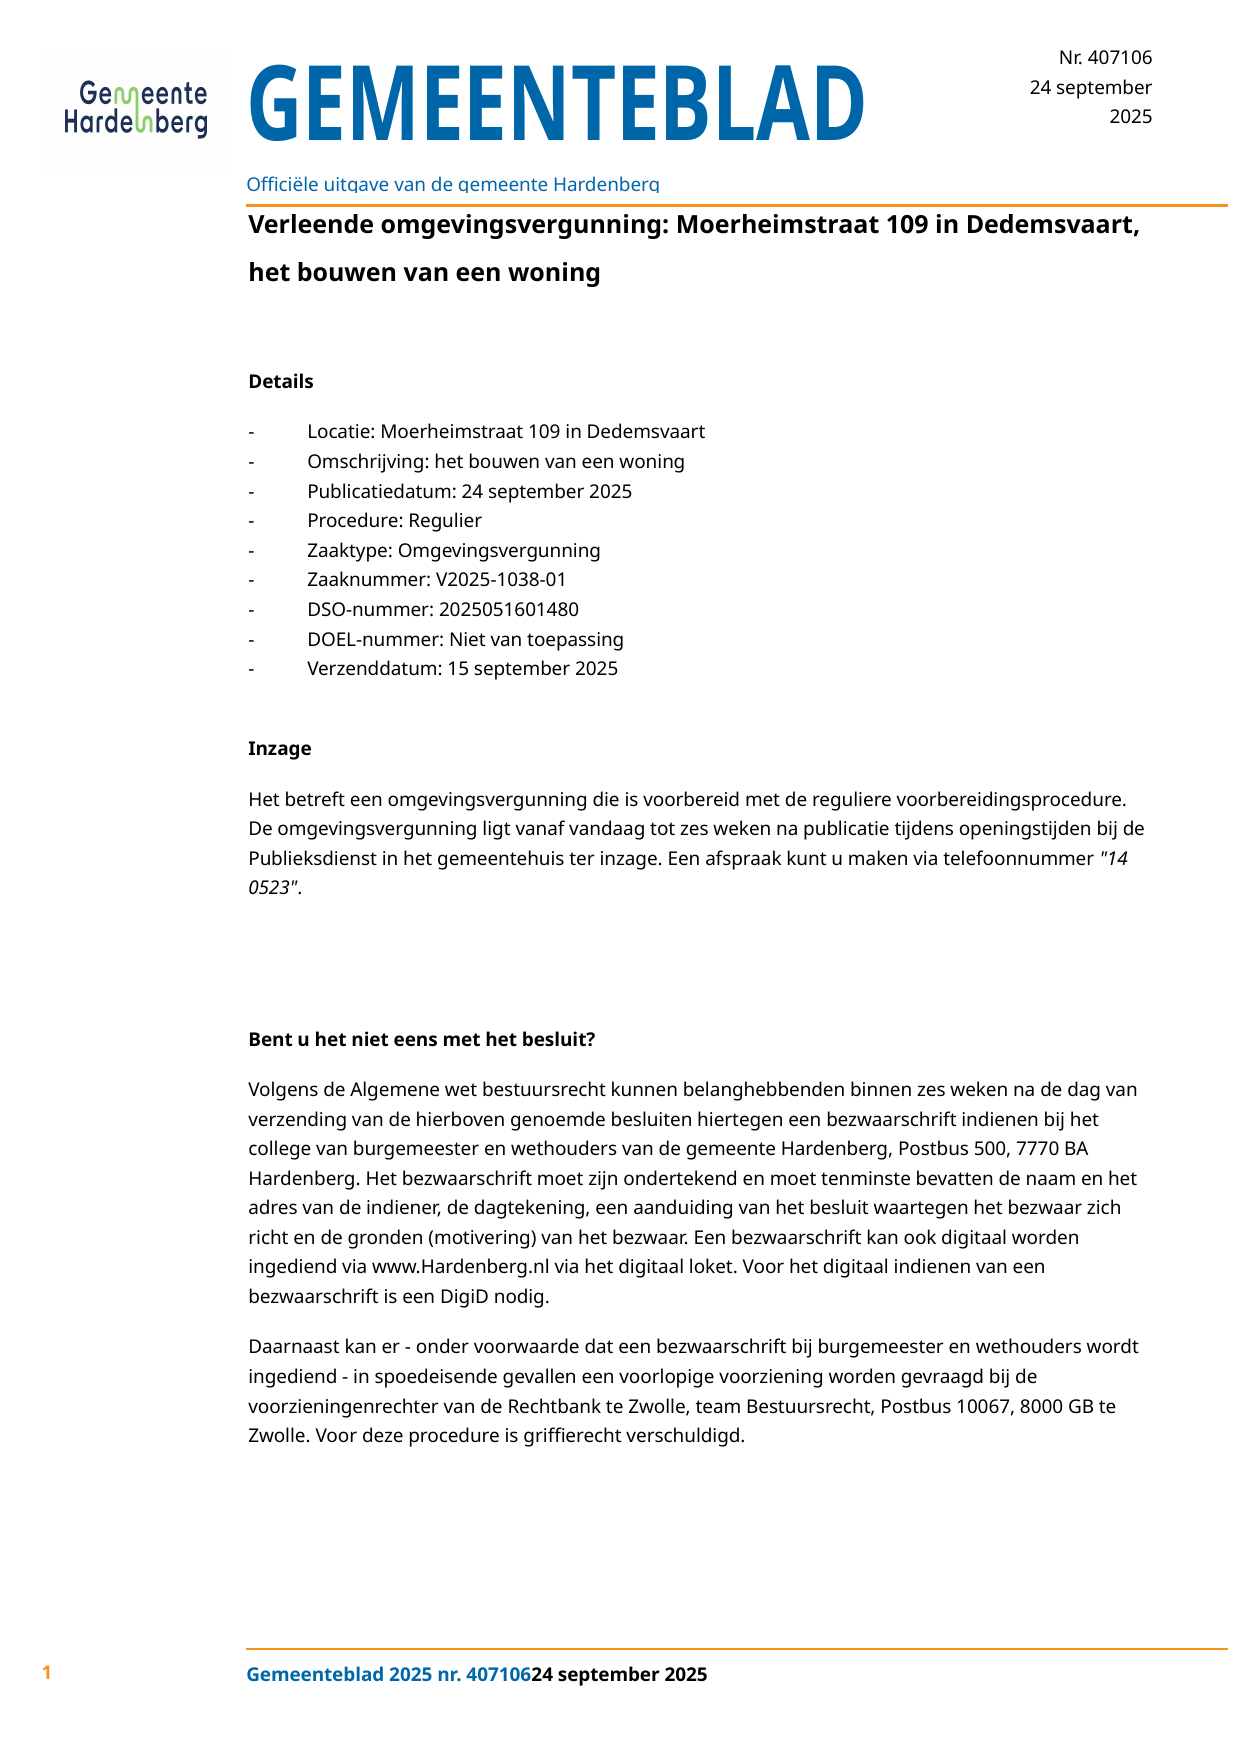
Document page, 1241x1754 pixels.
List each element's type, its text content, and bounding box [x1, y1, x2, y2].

text Verleende omgevingsvergunning: Moerheimstraat 109 in Dedemsvaart, het bouwen van een woning [248, 207, 1152, 288]
list Publicatiedatum: 24 september 2025 [248, 478, 1152, 504]
text Bent u het niet eens met het besluit? [248, 1026, 1152, 1052]
list Zaaktype: Omgevingsvergunning [248, 537, 1152, 563]
list Omschrijving: het bouwen van een woning [248, 448, 1152, 474]
list DSO-nummer: 2025051601480 [248, 596, 1152, 622]
text Inzage [248, 735, 1152, 761]
text Het betreft een omgevingsvergunning die is voorbereid met de reguliere voorbereidingsprocedure. De omgevingsvergunning ligt vanaf vandaag tot zes weken na publicatie tijdens openingstijden bij de Publieksdienst in het gemeentehuis ter inzage. Een afspraak kunt u maken via telefoonnummer "14 0523". [248, 786, 1152, 900]
list Procedure: Regulier [248, 507, 1152, 533]
text Volgens de Algemene wet bestuursrecht kunnen belanghebbenden binnen zes weken na de dag van verzending van de hierboven genoemde besluiten hiertegen een bezwaarschrift indienen bij het college van burgemeester en wethouders van de gemeente Hardenberg, Postbus 500, 7770 BA Hardenberg. Het bezwaarschrift moet zijn ondertekend en moet tenminste bevatten de naam en het adres van de indiener, de dagtekening, een aanduiding van het besluit waartegen het bezwaar zich richt en de gronden (motivering) van het bezwaar. Een bezwaarschrift kan ook digitaal worden ingediend via www.Hardenberg.nl via het digitaal loket. Voor het digitaal indienen van een bezwaarschrift is een DigiD nodig. [248, 1076, 1152, 1309]
picture [41, 47, 231, 172]
text Daarnaast kan er - onder voorwaarde dat een bezwaarschrift bij burgemeester en wethouders wordt ingediend - in spoedeisende gevallen een voorlopige voorziening worden gevraagd bij de voorzieningenrechter van de Rechtbank te Zwolle, team Bestuursrecht, Postbus 10067, 8000 GB te Zwolle. Voor deze procedure is griffierecht verschuldigd. [248, 1334, 1152, 1448]
list Locatie: Moerheimstraat 109 in Dedemsvaart [248, 419, 1152, 444]
text Details [248, 368, 1152, 394]
list DOEL-nummer: Niet van toepassing [248, 626, 1152, 652]
list Zaaknummer: V2025-1038-01 [248, 567, 1152, 592]
list Verzenddatum: 15 september 2025 [248, 655, 1152, 681]
